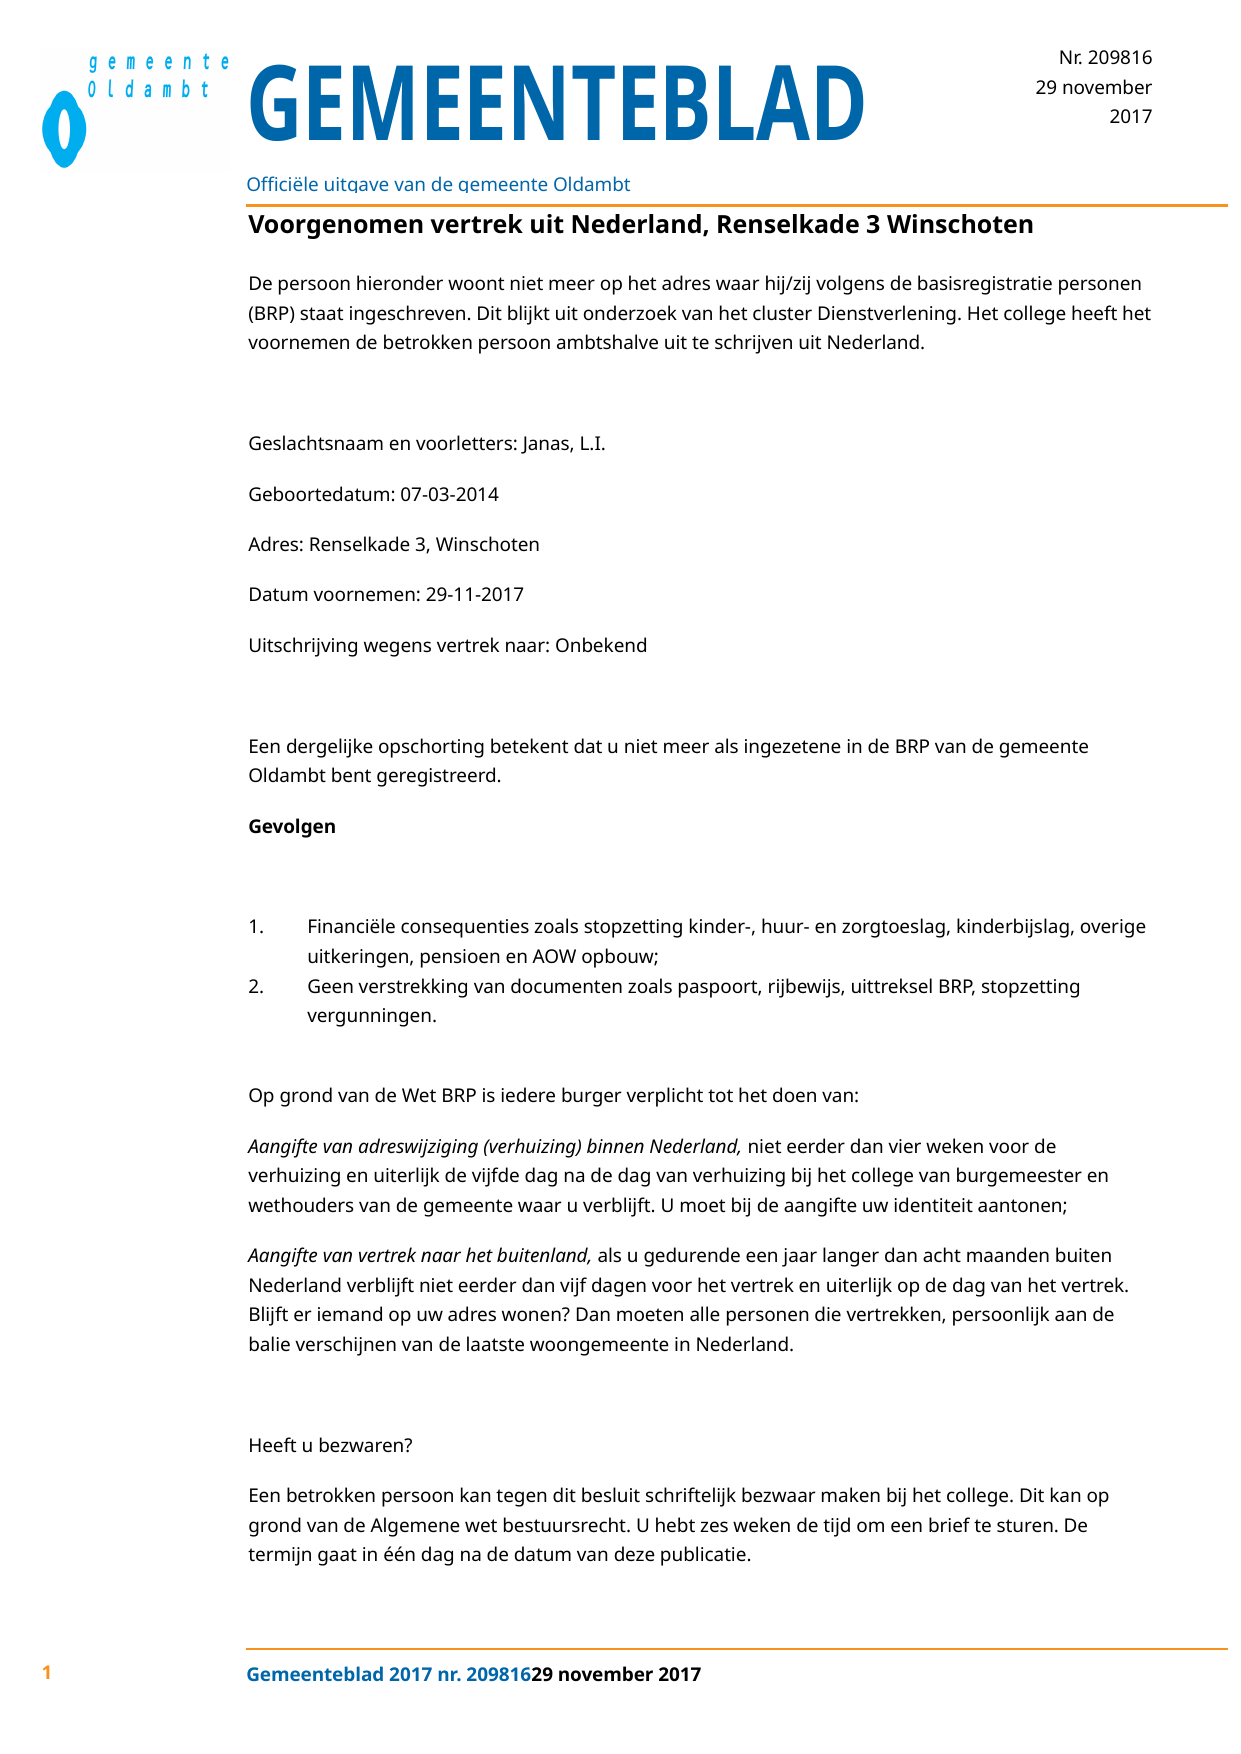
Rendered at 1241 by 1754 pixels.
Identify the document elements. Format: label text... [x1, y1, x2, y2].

text Heeft u bezwaren? [248, 1432, 1152, 1458]
text Voorgenomen vertrek uit Nederland, Renselkade 3 Winschoten [248, 207, 1152, 241]
text Datum voornemen: 29-11-2017 [248, 582, 1152, 607]
list Geen verstrekking van documenten zoals paspoort, rijbewijs, uittreksel BRP, stopzetting vergunningen. [248, 973, 1152, 1028]
text Uitschrijving wegens vertrek naar: Onbekend [248, 632, 1152, 658]
text De persoon hieronder woont niet meer op het adres waar hij/zij volgens de basisregistratie personen (BRP) staat ingeschreven. Dit blijkt uit onderzoek van het cluster Dienstverlening. Het college heeft het voornemen de betrokken persoon ambtshalve uit te schrijven uit Nederland. [248, 270, 1152, 355]
text Geboortedatum: 07-03-2014 [248, 481, 1152, 506]
text Een dergelijke opschorting betekent dat u niet meer als ingezetene in de BRP van de gemeente Oldambt bent geregistreerd. [248, 733, 1152, 788]
text Aangifte van adreswijziging (verhuizing) binnen Nederland, niet eerder dan vier weken voor de verhuizing en uiterlijk de vijfde dag na de dag van verhuizing bij het college van burgemeester en wethouders van de gemeente waar u verblijft. U moet bij de aangifte uw identiteit aantonen; [248, 1133, 1152, 1218]
text Aangifte van vertrek naar het buitenland, als u gedurende een jaar langer dan acht maanden buiten Nederland verblijft niet eerder dan vijf dagen voor het vertrek en uiterlijk op de dag van het vertrek. Blijft er iemand op uw adres wonen? Dan moeten alle personen die vertrekken, persoonlijk aan de balie verschijnen van de laatste woongemeente in Nederland. [248, 1242, 1152, 1357]
text Geslachtsnaam en voorletters: Janas, L.I. [248, 430, 1152, 456]
list Financiële consequenties zoals stopzetting kinder-, huur- en zorgtoeslag, kinderbijslag, overige uitkeringen, pensioen en AOW opbouw; [248, 914, 1152, 969]
text Adres: Renselkade 3, Winschoten [248, 531, 1152, 557]
picture [41, 47, 231, 172]
text Een betrokken persoon kan tegen dit besluit schriftelijk bezwaar maken bij het college. Dit kan op grond van de Algemene wet bestuursrecht. U hebt zes weken de tijd om een brief te sturen. De termijn gaat in één dag na de datum van deze publicatie. [248, 1482, 1152, 1567]
text Op grond van de Wet BRP is iedere burger verplicht tot het doen van: [248, 1082, 1152, 1108]
text Gevolgen [248, 813, 1152, 838]
